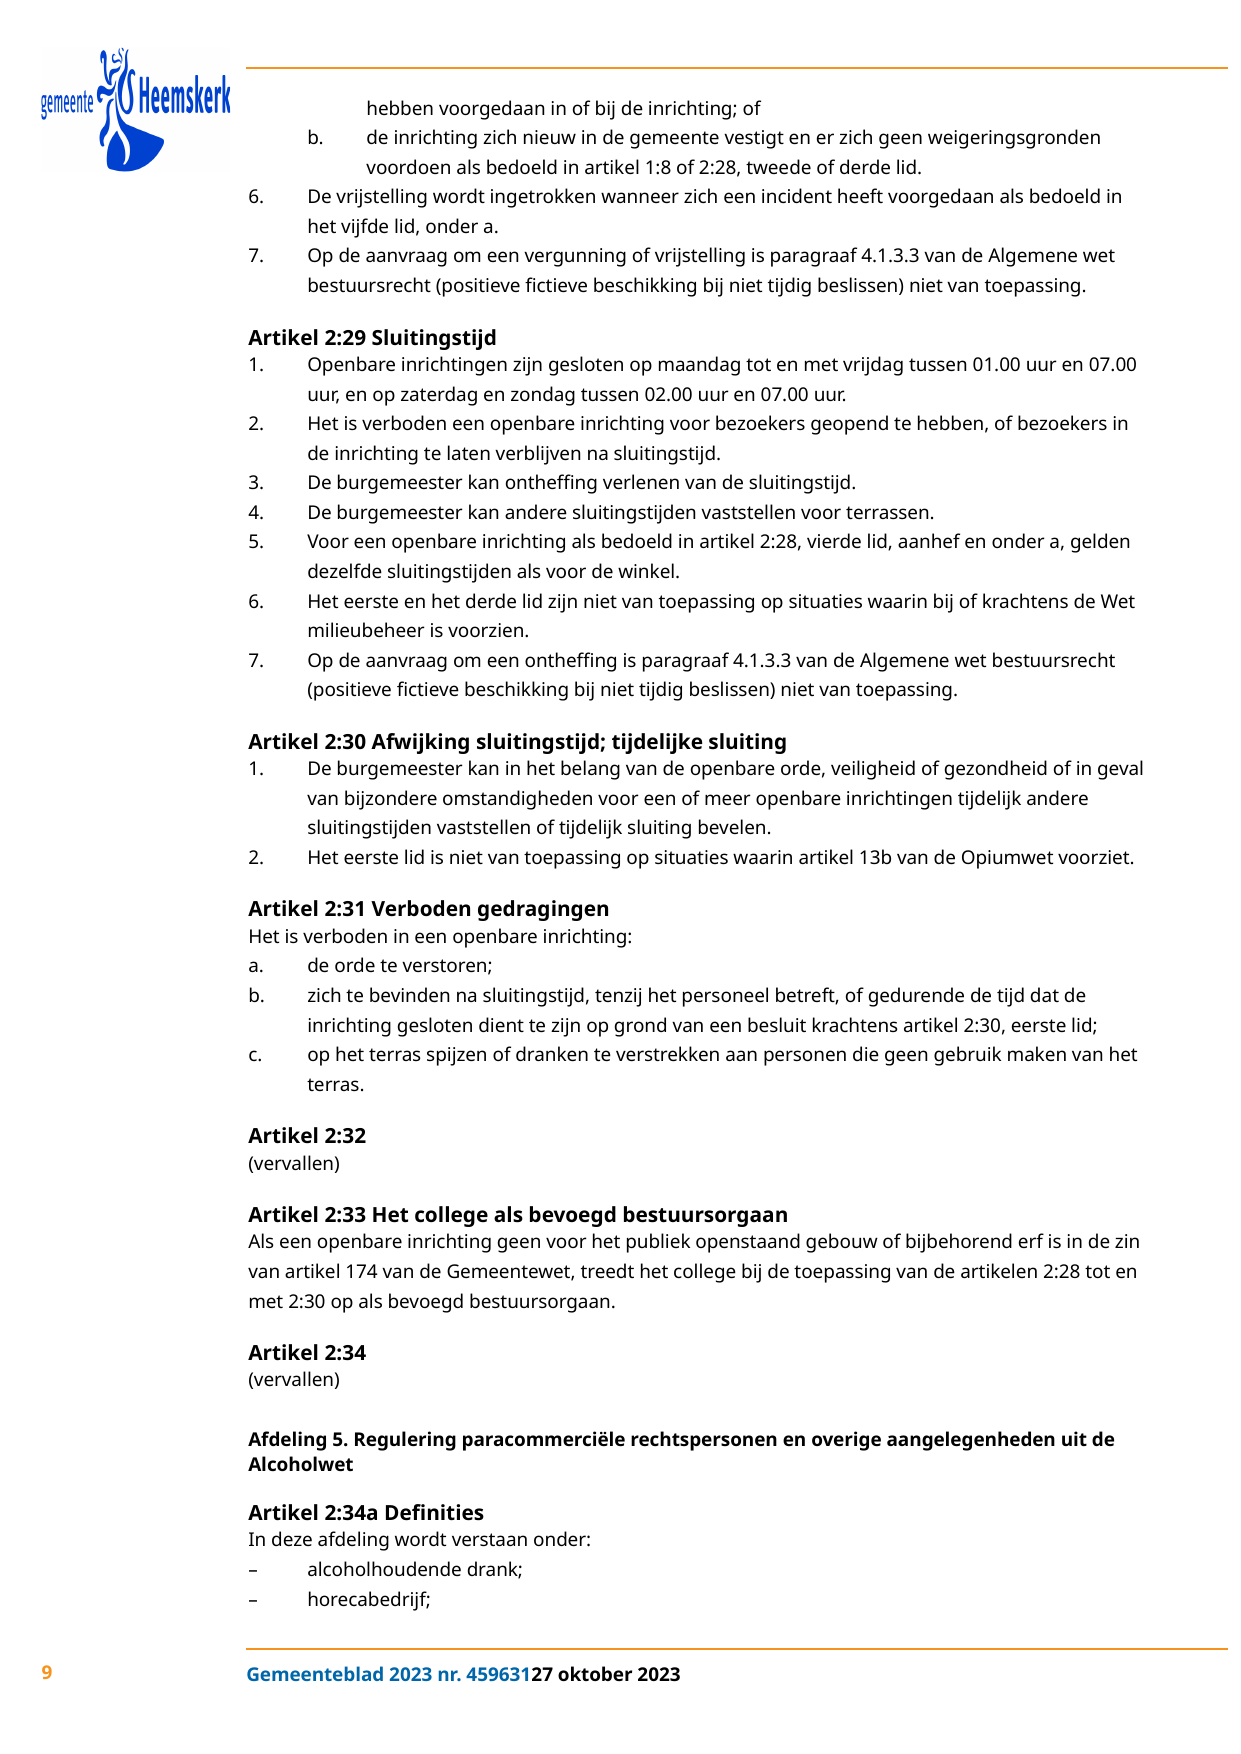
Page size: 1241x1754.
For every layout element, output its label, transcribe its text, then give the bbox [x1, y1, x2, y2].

list Het eerste en het derde lid zijn niet van toepassing op situaties waarin bij of krachtens de Wet milieubeheer is voorzien. [248, 588, 1152, 643]
list alcoholhoudende drank; [248, 1556, 1152, 1582]
list hebben voorgedaan in of bij de inrichting; of [307, 95, 1152, 121]
list De burgemeester kan andere sluitingstijden vaststellen voor terrassen. [248, 499, 1152, 525]
list zich te bevinden na sluitingstijd, tenzij het personeel betreft, of gedurende de tijd dat de inrichting gesloten dient te zijn op grond van een besluit krachtens artikel 2:30, eerste lid; [248, 982, 1152, 1037]
list De burgemeester kan in het belang van de openbare orde, veiligheid of gezondheid of in geval van bijzondere omstandigheden voor een of meer openbare inrichtingen tijdelijk andere sluitingstijden vaststellen of tijdelijk sluiting bevelen. [248, 755, 1152, 840]
list De vrijstelling wordt ingetrokken wanneer zich een incident heeft voorgedaan als bedoeld in het vijfde lid, onder a. [248, 183, 1152, 239]
picture [41, 47, 231, 172]
list horecabedrijf; [248, 1586, 1152, 1611]
list Het is verboden een openbare inrichting voor bezoekers geopend te hebben, of bezoekers in de inrichting te laten verblijven na sluitingstijd. [248, 410, 1152, 466]
text Artikel 2:31 Verboden gedragingen [248, 894, 1152, 923]
list Op de aanvraag om een ontheffing is paragraaf 4.1.3.3 van de Algemene wet bestuursrecht (positieve fictieve beschikking bij niet tijdig beslissen) niet van toepassing. [248, 647, 1152, 702]
list de orde te verstoren; [248, 953, 1152, 978]
list op het terras spijzen of dranken te verstrekken aan personen die geen gebruik maken van het terras. [248, 1041, 1152, 1097]
text Artikel 2:33 Het college als bevoegd bestuursorgaan [248, 1200, 1152, 1229]
text Artikel 2:34 [248, 1338, 1152, 1367]
list De burgemeester kan ontheffing verlenen van de sluitingstijd. [248, 469, 1152, 495]
text Artikel 2:34a Definities [248, 1498, 1152, 1527]
text (vervallen) [248, 1367, 1152, 1392]
text Artikel 2:29 Sluitingstijd [248, 323, 1152, 351]
list Openbare inrichtingen zijn gesloten op maandag tot en met vrijdag tussen 01.00 uur en 07.00 uur, en op zaterdag en zondag tussen 02.00 uur en 07.00 uur. [248, 351, 1152, 406]
text Het is verboden in een openbare inrichting: [248, 923, 1152, 949]
list de inrichting zich nieuw in de gemeente vestigt en er zich geen weigeringsgronden voordoen als bedoeld in artikel 1:8 of 2:28, tweede of derde lid. [307, 124, 1152, 180]
text In deze afdeling wordt verstaan onder: [248, 1527, 1152, 1552]
text Afdeling 5. Regulering paracommerciële rechtspersonen en overige aangelegenheden uit de Alcoholwet [248, 1426, 1152, 1477]
text (vervallen) [248, 1150, 1152, 1176]
list Op de aanvraag om een vergunning of vrijstelling is paragraaf 4.1.3.3 van de Algemene wet bestuursrecht (positieve fictieve beschikking bij niet tijdig beslissen) niet van toepassing. [248, 243, 1152, 298]
text Als een openbare inrichting geen voor het publiek openstaand gebouw of bijbehorend erf is in de zin van artikel 174 van de Gemeentewet, treedt het college bij de toepassing van de artikelen 2:28 tot en met 2:30 op als bevoegd bestuursorgaan. [248, 1229, 1152, 1313]
text Artikel 2:30 Afwijking sluitingstijd; tijdelijke sluiting [248, 727, 1152, 755]
list Het eerste lid is niet van toepassing op situaties waarin artikel 13b van de Opiumwet voorziet. [248, 844, 1152, 870]
text Artikel 2:32 [248, 1121, 1152, 1150]
list Voor een openbare inrichting als bedoeld in artikel 2:28, vierde lid, aanhef en onder a, gelden dezelfde sluitingstijden als voor de winkel. [248, 529, 1152, 584]
